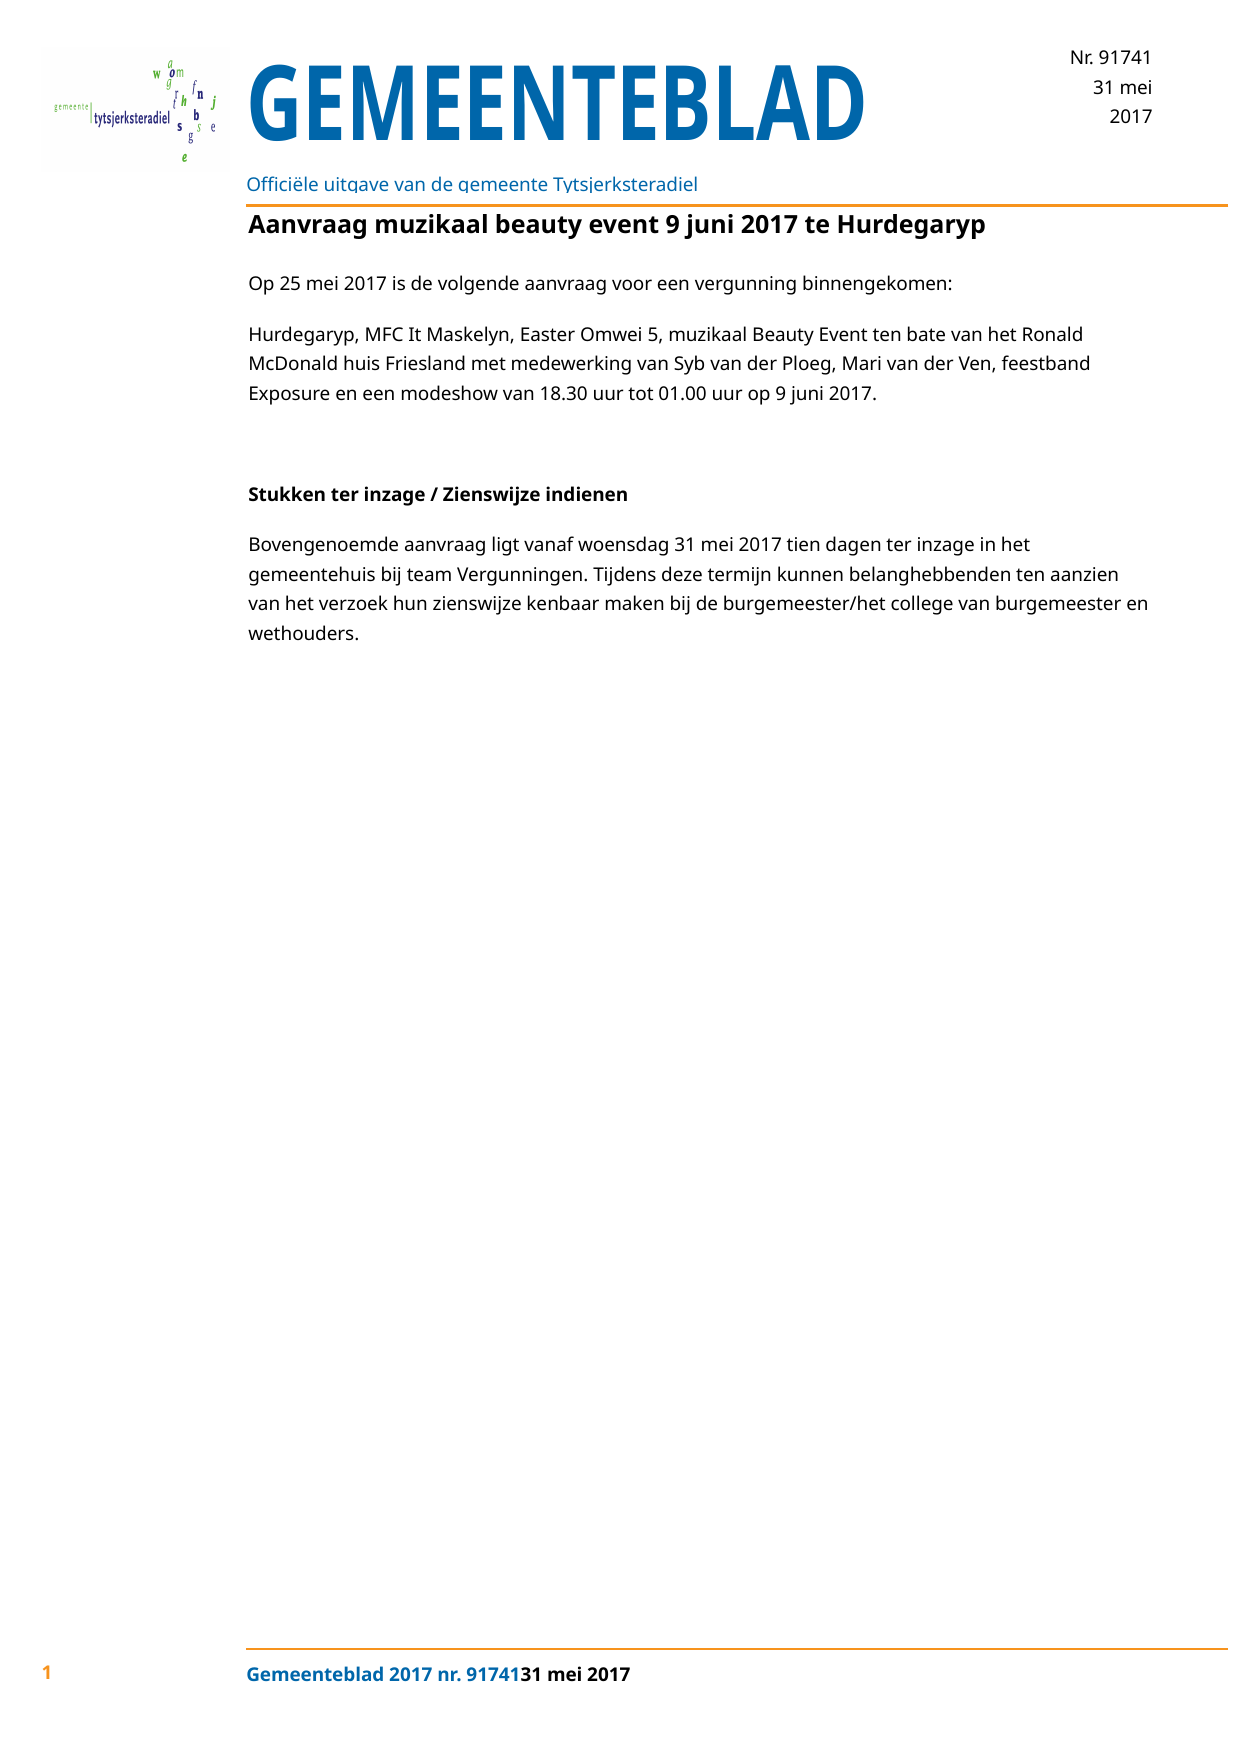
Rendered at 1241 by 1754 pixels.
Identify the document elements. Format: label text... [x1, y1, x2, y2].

text Aanvraag muzikaal beauty event 9 juni 2017 te Hurdegaryp [248, 207, 1152, 241]
text Bovengenoemde aanvraag ligt vanaf woensdag 31 mei 2017 tien dagen ter inzage in het gemeentehuis bij team Vergunningen. Tijdens deze termijn kunnen belanghebbenden ten aanzien van het verzoek hun zienswijze kenbaar maken bij de burge­meester/het college van burgemeester en wethouders. [248, 531, 1152, 646]
text Stukken ter inzage / Zienswijze indienen [248, 481, 1152, 506]
picture [41, 47, 231, 172]
text Op 25 mei 2017 is de volgende aanvraag voor een vergunning binnengekomen: [248, 270, 1152, 296]
text Hurdegaryp, MFC It Maskelyn, Easter Omwei 5, muzikaal Beauty Event ten bate van het Ronald McDonald huis Friesland met medewerking van Syb van der Ploeg, Mari van der Ven, feestband Exposure en een modeshow van 18.30 uur tot 01.00 uur op 9 juni 2017. [248, 321, 1152, 406]
